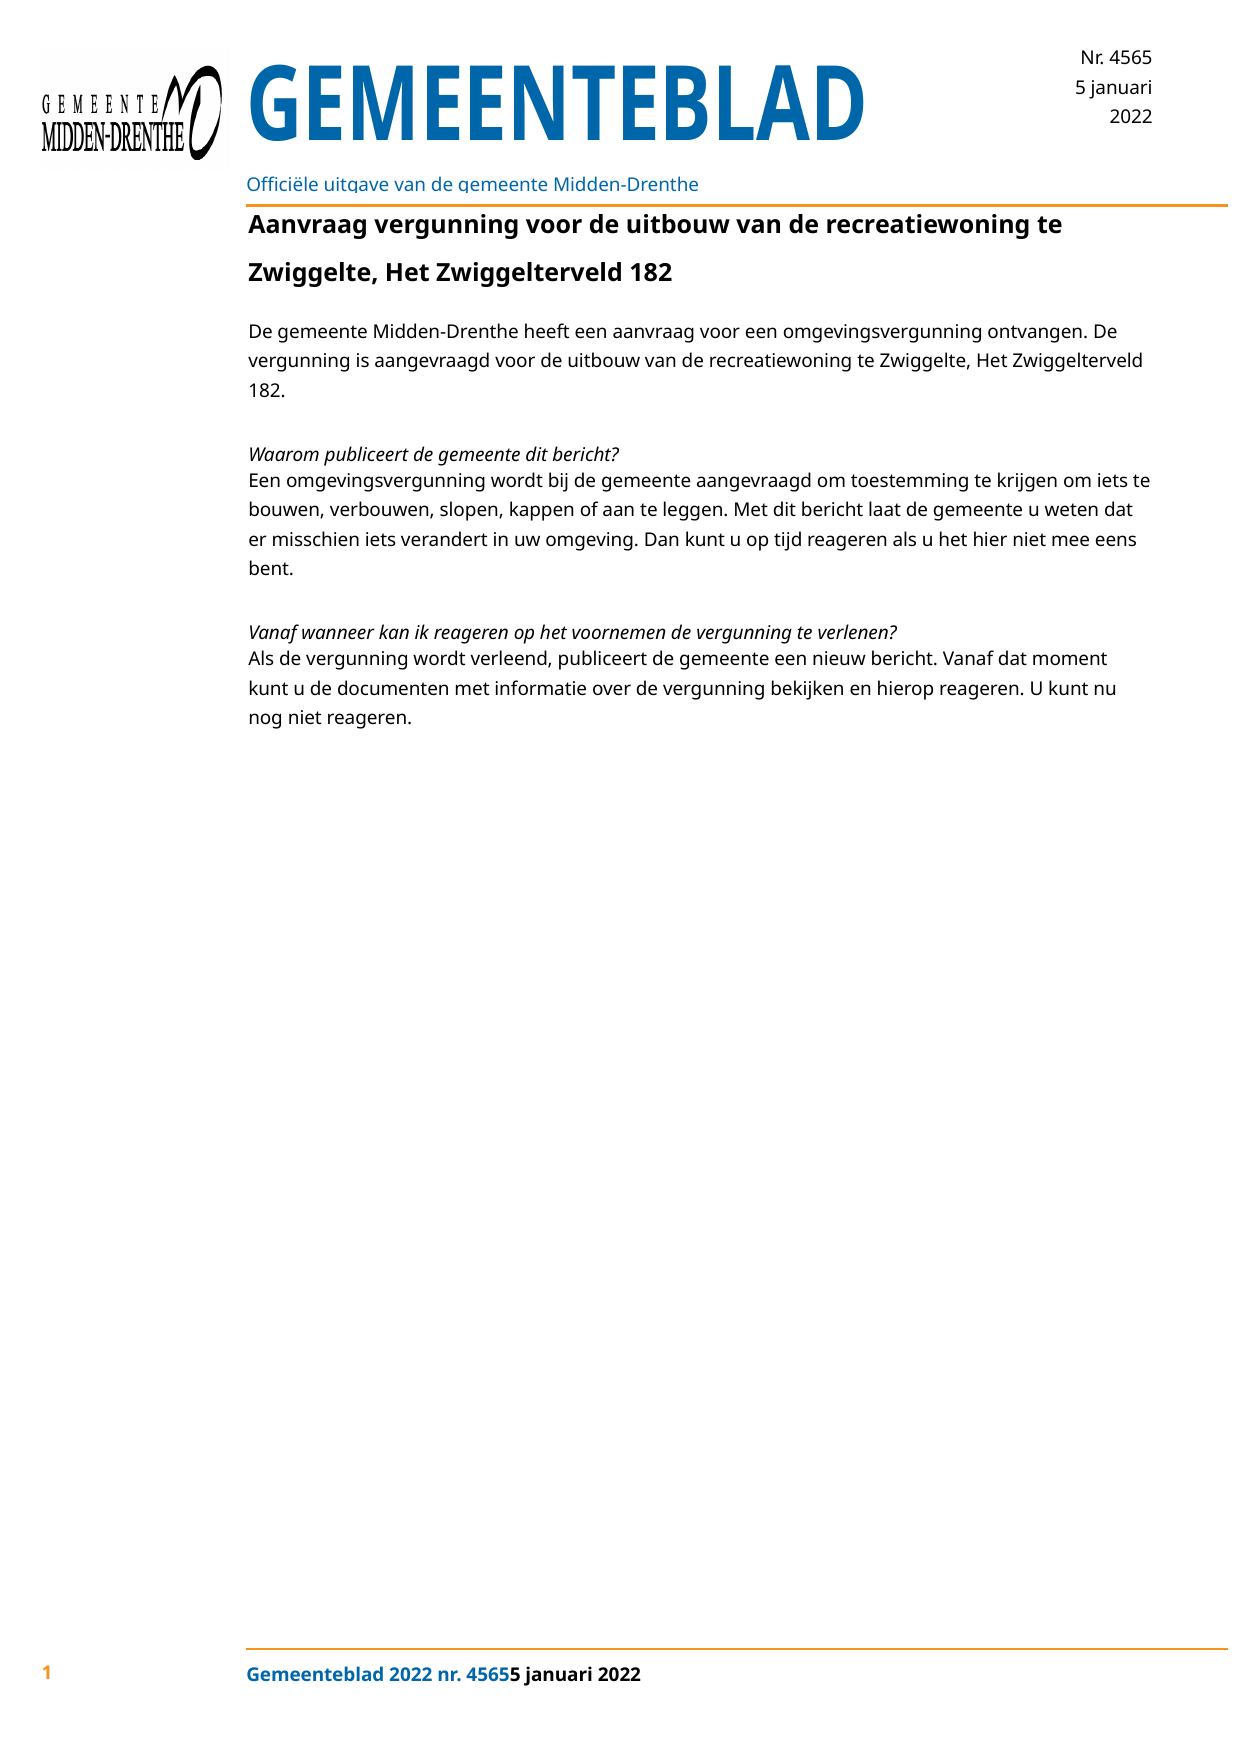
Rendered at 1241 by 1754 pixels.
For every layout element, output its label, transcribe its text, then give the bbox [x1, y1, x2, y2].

text Aanvraag vergunning voor de uitbouw van de recreatiewoning te Zwiggelte, Het Zwiggelterveld 182 [248, 207, 1152, 288]
text Waarom publiceert de gemeente dit bericht? [248, 441, 1152, 467]
text De gemeente Midden-Drenthe heeft een aanvraag voor een omgevingsvergunning ontvangen. De vergunning is aangevraagd voor de uitbouw van de recreatiewoning te Zwiggelte, Het Zwiggelterveld 182. [248, 318, 1152, 403]
text Vanaf wanneer kan ik reageren op het voornemen de vergunning te verlenen? [248, 619, 1152, 645]
picture [41, 47, 231, 172]
text Als de vergunning wordt verleend, publiceert de gemeente een nieuw bericht. Vanaf dat moment kunt u de documenten met informatie over de vergunning bekijken en hierop reageren. U kunt nu nog niet reageren. [248, 645, 1152, 730]
text Een omgevingsvergunning wordt bij de gemeente aangevraagd om toestemming te krijgen om iets te bouwen, verbouwen, slopen, kappen of aan te leggen. Met dit bericht laat de gemeente u weten dat er misschien iets verandert in uw omgeving. Dan kunt u op tijd reageren als u het hier niet mee eens bent. [248, 467, 1152, 581]
